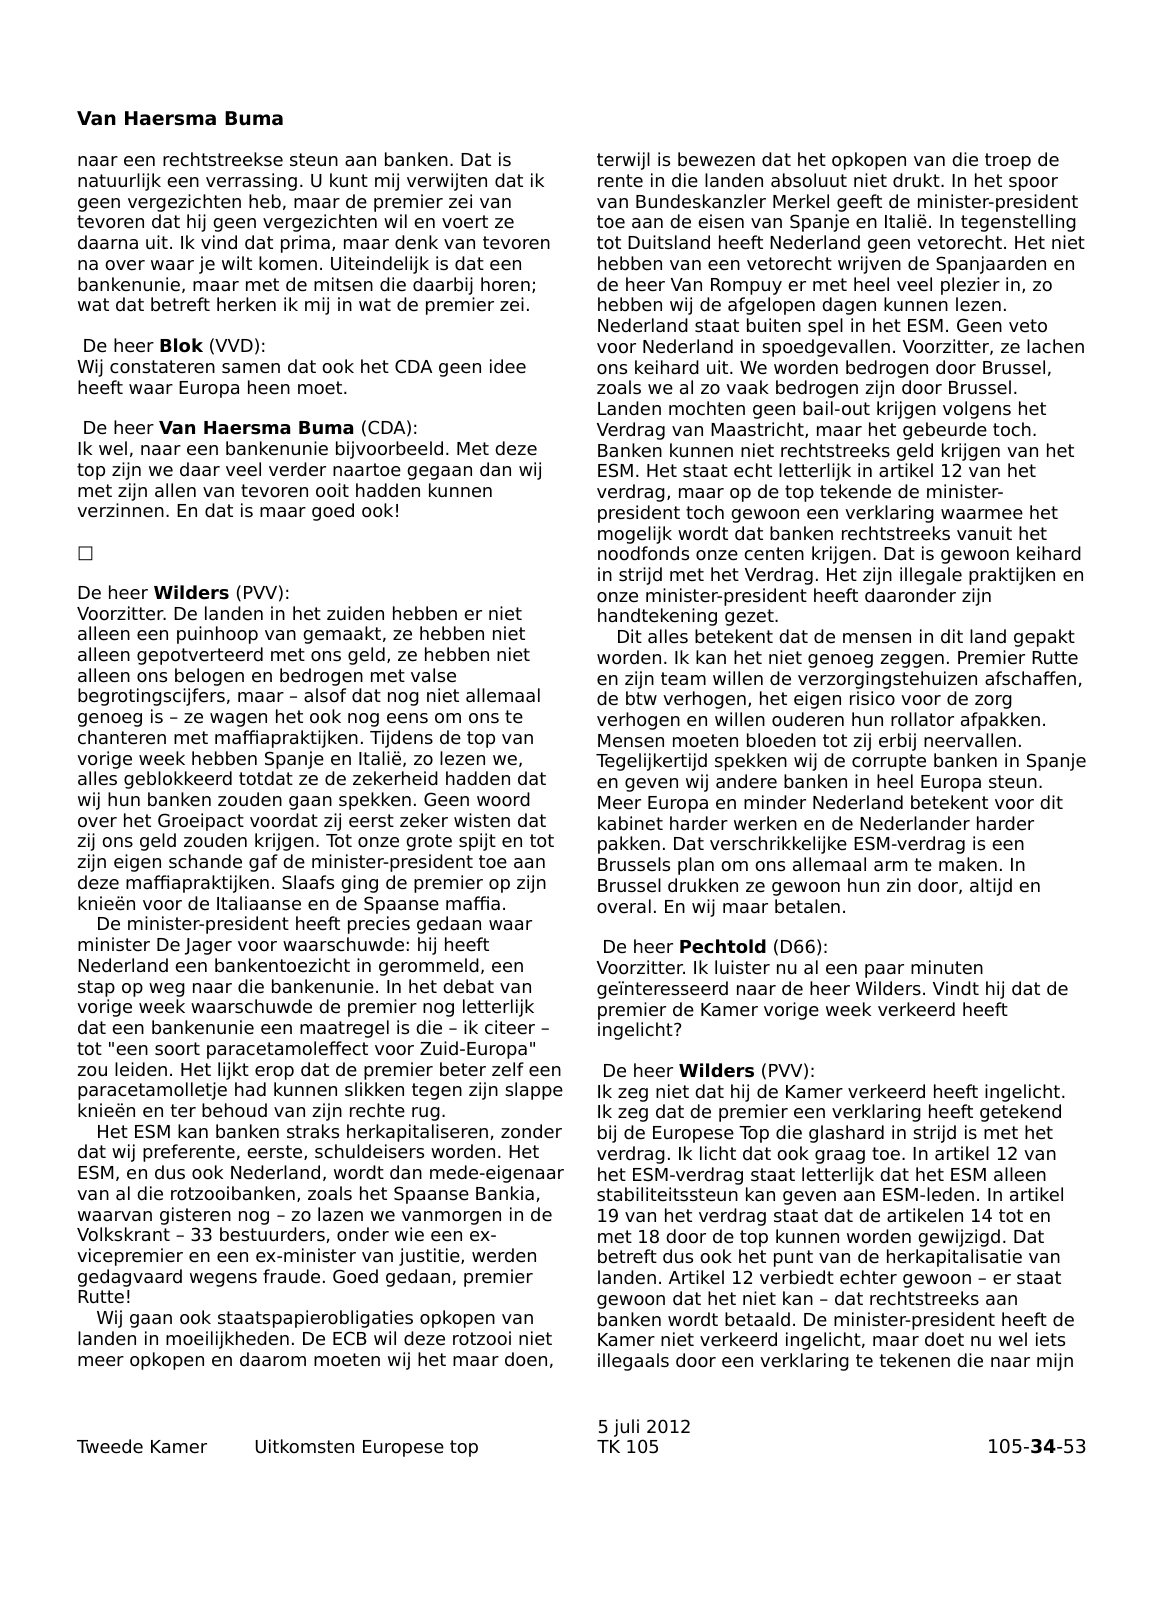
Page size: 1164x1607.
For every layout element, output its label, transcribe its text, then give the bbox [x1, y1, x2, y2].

text De heer Van Haersma Buma (CDA): [77, 418, 567, 439]
text De heer Wilders (PVV): [77, 583, 567, 603]
text De minister-president heeft precies gedaan waar minister De Jager voor waarschuwde: hij heeft Nederland een bankentoezicht in gerommeld, een stap op weg naar die bankenunie. In het debat van vorige week waarschuwde de premier nog letterlijk dat een bankenunie een maatregel is die – ik citeer – tot "een soort paracetamoleffect voor Zuid-Europa" zou leiden. Het lijkt erop dat de premier beter zelf een paracetamolletje had kunnen slikken tegen zijn slappe knieën en ter behoud van zijn rechte rug. [77, 914, 567, 1122]
text Het ESM kan banken straks herkapitaliseren, zonder dat wij preferente, eerste, schuldeisers worden. Het ESM, en dus ook Nederland, wordt dan mede-eigenaar van al die rotzooibanken, zoals het Spaanse Bankia, waarvan gisteren nog – zo lazen we vanmorgen in de Volkskrant – 33 bestuurders, onder wie een ex-vicepremier en een ex-minister van justitie, werden gedagvaard wegens fraude. Goed gedaan, premier Rutte! [77, 1122, 567, 1308]
text De heer Pechtold (D66): [596, 937, 1087, 958]
text □ [77, 542, 567, 563]
text Wij constateren samen dat ook het CDA geen idee heeft waar Europa heen moet. [77, 357, 567, 398]
text De heer Blok (VVD): [77, 336, 567, 357]
text Ik wel, naar een bankenunie bijvoorbeeld. Met deze top zijn we daar veel verder naartoe gegaan dan wij met zijn allen van tevoren ooit hadden kunnen verzinnen. En dat is maar goed ook! [77, 439, 567, 522]
text naar een rechtstreekse steun aan banken. Dat is natuurlijk een verrassing. U kunt mij verwijten dat ik geen vergezichten heb, maar de premier zei van tevoren dat hij geen vergezichten wil en voert ze daarna uit. Ik vind dat prima, maar denk van tevoren na over waar je wilt komen. Uiteindelijk is dat een bankenunie, maar met de mitsen die daarbij horen; wat dat betreft herken ik mij in wat de premier zei. [77, 150, 567, 316]
text Voorzitter. De landen in het zuiden hebben er niet alleen een puinhoop van gemaakt, ze hebben niet alleen gepotverteerd met ons geld, ze hebben niet alleen ons belogen en bedrogen met valse begrotingscijfers, maar – alsof dat nog niet allemaal genoeg is – ze wagen het ook nog eens om ons te chanteren met maffiapraktijken. Tijdens de top van vorige week hebben Spanje en Italië, zo lezen we, alles geblokkeerd totdat ze de zekerheid hadden dat wij hun banken zouden gaan spekken. Geen woord over het Groeipact voordat zij eerst zeker wisten dat zij ons geld zouden krijgen. Tot onze grote spijt en tot zijn eigen schande gaf de minister-president toe aan deze maffiapraktijken. Slaafs ging de premier op zijn knieën voor de Italiaanse en de Spaanse maffia. [77, 603, 567, 914]
text Ik zeg niet dat hij de Kamer verkeerd heeft ingelicht. Ik zeg dat de premier een verklaring heeft getekend bij de Europese Top die glashard in strijd is met het verdrag. Ik licht dat ook graag toe. In artikel 12 van het ESM-verdrag staat letterlijk dat het ESM alleen stabiliteitssteun kan geven aan ESM-leden. In artikel 19 van het verdrag staat dat de artikelen 14 tot en met 18 door de top kunnen worden gewijzigd. Dat betreft dus ook het punt van de herkapitalisatie van landen. Artikel 12 verbiedt echter gewoon – er staat gewoon dat het niet kan – dat rechtstreeks aan banken wordt betaald. De minister-president heeft de Kamer niet verkeerd ingelicht, maar doet nu wel iets illegaals door een verklaring te tekenen die naar mijn [596, 1082, 1087, 1372]
text De heer Wilders (PVV): [596, 1061, 1087, 1082]
text Dit alles betekent dat de mensen in dit land gepakt worden. Ik kan het niet genoeg zeggen. Premier Rutte en zijn team willen de verzorgingstehuizen afschaffen, de btw verhogen, het eigen risico voor de zorg verhogen en willen ouderen hun rollator afpakken. Mensen moeten bloeden tot zij erbij neervallen. Tegelijkertijd spekken wij de corrupte banken in Spanje en geven wij andere banken in heel Europa steun. Meer Europa en minder Nederland betekent voor dit kabinet harder werken en de Nederlander harder pakken. Dat verschrikkelijke ESM-verdrag is een Brussels plan om ons allemaal arm te maken. In Brussel drukken ze gewoon hun zin door, altijd en overal. En wij maar betalen. [596, 627, 1087, 917]
text Voorzitter. Ik luister nu al een paar minuten geïnteresseerd naar de heer Wilders. Vindt hij dat de premier de Kamer vorige week verkeerd heeft ingelicht? [596, 958, 1087, 1041]
text Wij gaan ook staatspapierobligaties opkopen van landen in moeilijkheden. De ECB wil deze rotzooi niet meer opkopen en daarom moeten wij het maar doen, [77, 1308, 567, 1370]
text terwijl is bewezen dat het opkopen van die troep de rente in die landen absoluut niet drukt. In het spoor van Bundeskanzler Merkel geeft de minister-president toe aan de eisen van Spanje en Italië. In tegenstelling tot Duitsland heeft Nederland geen vetorecht. Het niet hebben van een vetorecht wrijven de Spanjaarden en de heer Van Rompuy er met heel veel plezier in, zo hebben wij de afgelopen dagen kunnen lezen. Nederland staat buiten spel in het ESM. Geen veto voor Nederland in spoedgevallen. Voorzitter, ze lachen ons keihard uit. We worden bedrogen door Brussel, zoals we al zo vaak bedrogen zijn door Brussel. Landen mochten geen bail-out krijgen volgens het Verdrag van Maastricht, maar het gebeurde toch. Banken kunnen niet rechtstreeks geld krijgen van het ESM. Het staat echt letterlijk in artikel 12 van het verdrag, maar op de top tekende de minister-president toch gewoon een verklaring waarmee het mogelijk wordt dat banken rechtstreeks vanuit het noodfonds onze centen krijgen. Dat is gewoon keihard in strijd met het Verdrag. Het zijn illegale praktijken en onze minister-president heeft daaronder zijn handtekening gezet. [596, 150, 1087, 627]
